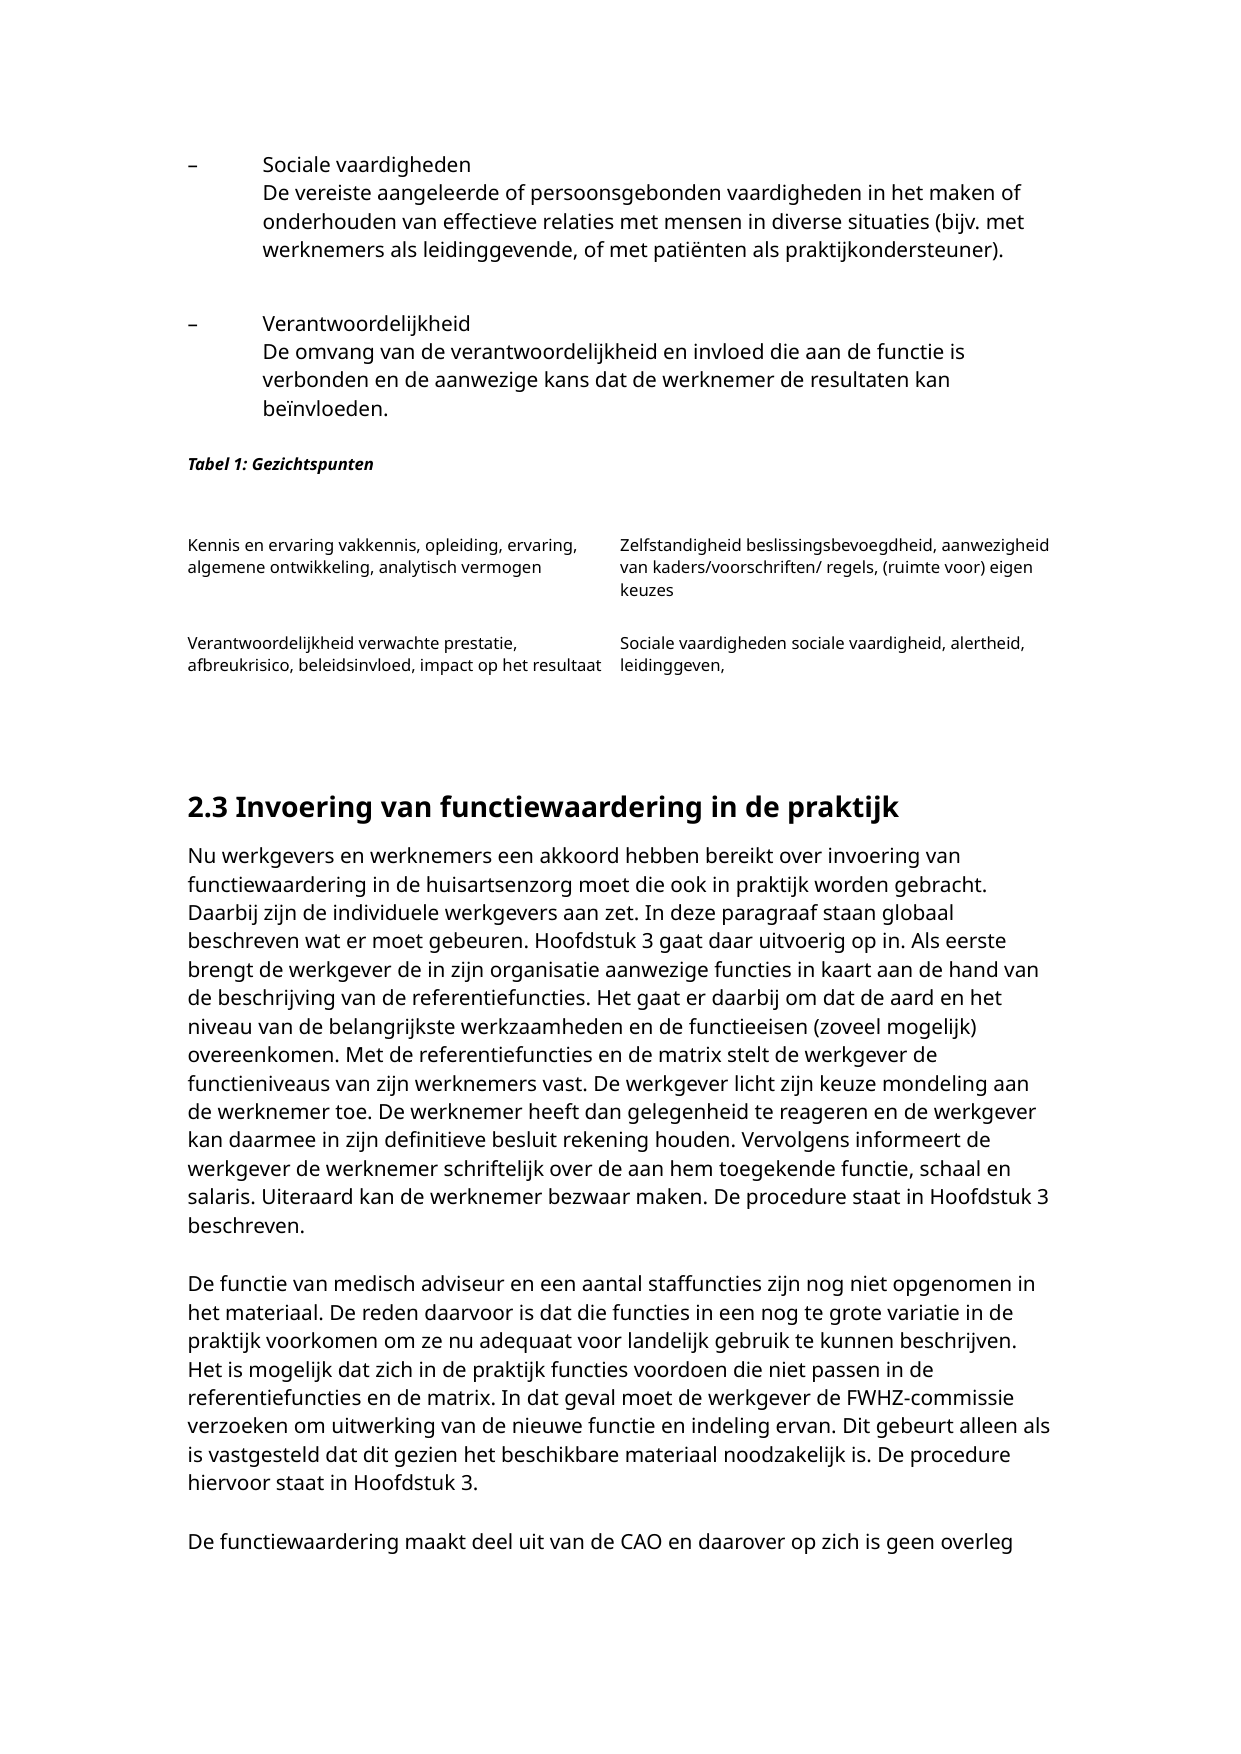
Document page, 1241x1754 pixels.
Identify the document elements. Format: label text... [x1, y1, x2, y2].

table_header Kennis en ervaring vakkennis, opleiding, ervaring, algemene ontwikkeling, analytisch vermogen [188, 533, 620, 631]
text De functie van medisch adviseur en een aantal staffuncties zijn nog niet opgenomen in het materiaal. De reden daarvoor is dat die functies in een nog te grote variatie in de praktijk voorkomen om ze nu adequaat voor landelijk gebruik te kunnen beschrijven. Het is mogelijk dat zich in de praktijk functies voordoen die niet passen in de referentiefuncties en de matrix. In dat geval moet de werkgever de FWHZ-commissie verzoeken om uitwerking van de nieuwe functie en indeling ervan. Dit gebeurt alleen als is vastgesteld dat dit gezien het beschikbare materiaal noodzakelijk is. De procedure hiervoor staat in Hoofdstuk 3. [187, 1269, 1053, 1497]
list Sociale vaardigheden [187, 150, 1053, 178]
table_header Zelfstandigheid beslissingsbevoegdheid, aanwezigheid van kaders/voorschriften/ regels, (ruimte voor) eigen keuzes [620, 533, 1053, 631]
text Nu werkgevers en werknemers een akkoord hebben bereikt over invoering van functiewaardering in de huisartsenzorg moet die ook in praktijk worden gebracht. Daarbij zijn de individuele werkgevers aan zet. In deze paragraaf staan globaal beschreven wat er moet gebeuren. Hoofdstuk 3 gaat daar uitvoerig op in. Als eerste brengt de werkgever de in zijn organisatie aanwezige functies in kaart aan de hand van de beschrijving van de referentiefuncties. Het gaat er daarbij om dat de aard en het niveau van de belangrijkste werkzaamheden en de functieeisen (zoveel mogelijk) overeenkomen. Met de referentiefuncties en de matrix stelt de werkgever de functieniveaus van zijn werknemers vast. De werkgever licht zijn keuze mondeling aan de werknemer toe. De werknemer heeft dan gelegenheid te reageren en de werkgever kan daarmee in zijn definitieve besluit rekening houden. Vervolgens informeert de werkgever de werknemer schriftelijk over de aan hem toegekende functie, schaal en salaris. Uiteraard kan de werknemer bezwaar maken. De procedure staat in Hoofdstuk 3 beschreven. [187, 841, 1053, 1239]
subtitle 2.3 Invoering van functiewaardering in de praktijk [187, 788, 1053, 826]
table_cell Sociale vaardigheden sociale vaardigheid, alertheid, leidinggeven, [620, 631, 1053, 707]
text Tabel 1: Gezichtspunten [187, 452, 1053, 475]
list De vereiste aangeleerde of persoonsgebonden vaardigheden in het maken of onderhouden van effectieve relaties met mensen in diverse situaties (bijv. met werknemers als leidinggevende, of met patiënten als praktijkondersteuner). [187, 178, 1053, 264]
text De functiewaardering maakt deel uit van de CAO en daarover op zich is geen overleg [187, 1527, 1053, 1555]
table_cell Verantwoordelijkheid verwachte prestatie, afbreukrisico, beleidsinvloed, impact op het resultaat [188, 631, 620, 707]
list Verantwoordelijkheid [187, 309, 1053, 337]
list De omvang van de verantwoordelijkheid en invloed die aan de functie is verbonden en de aanwezige kans dat de werknemer de resultaten kan beïnvloeden. [187, 337, 1053, 422]
